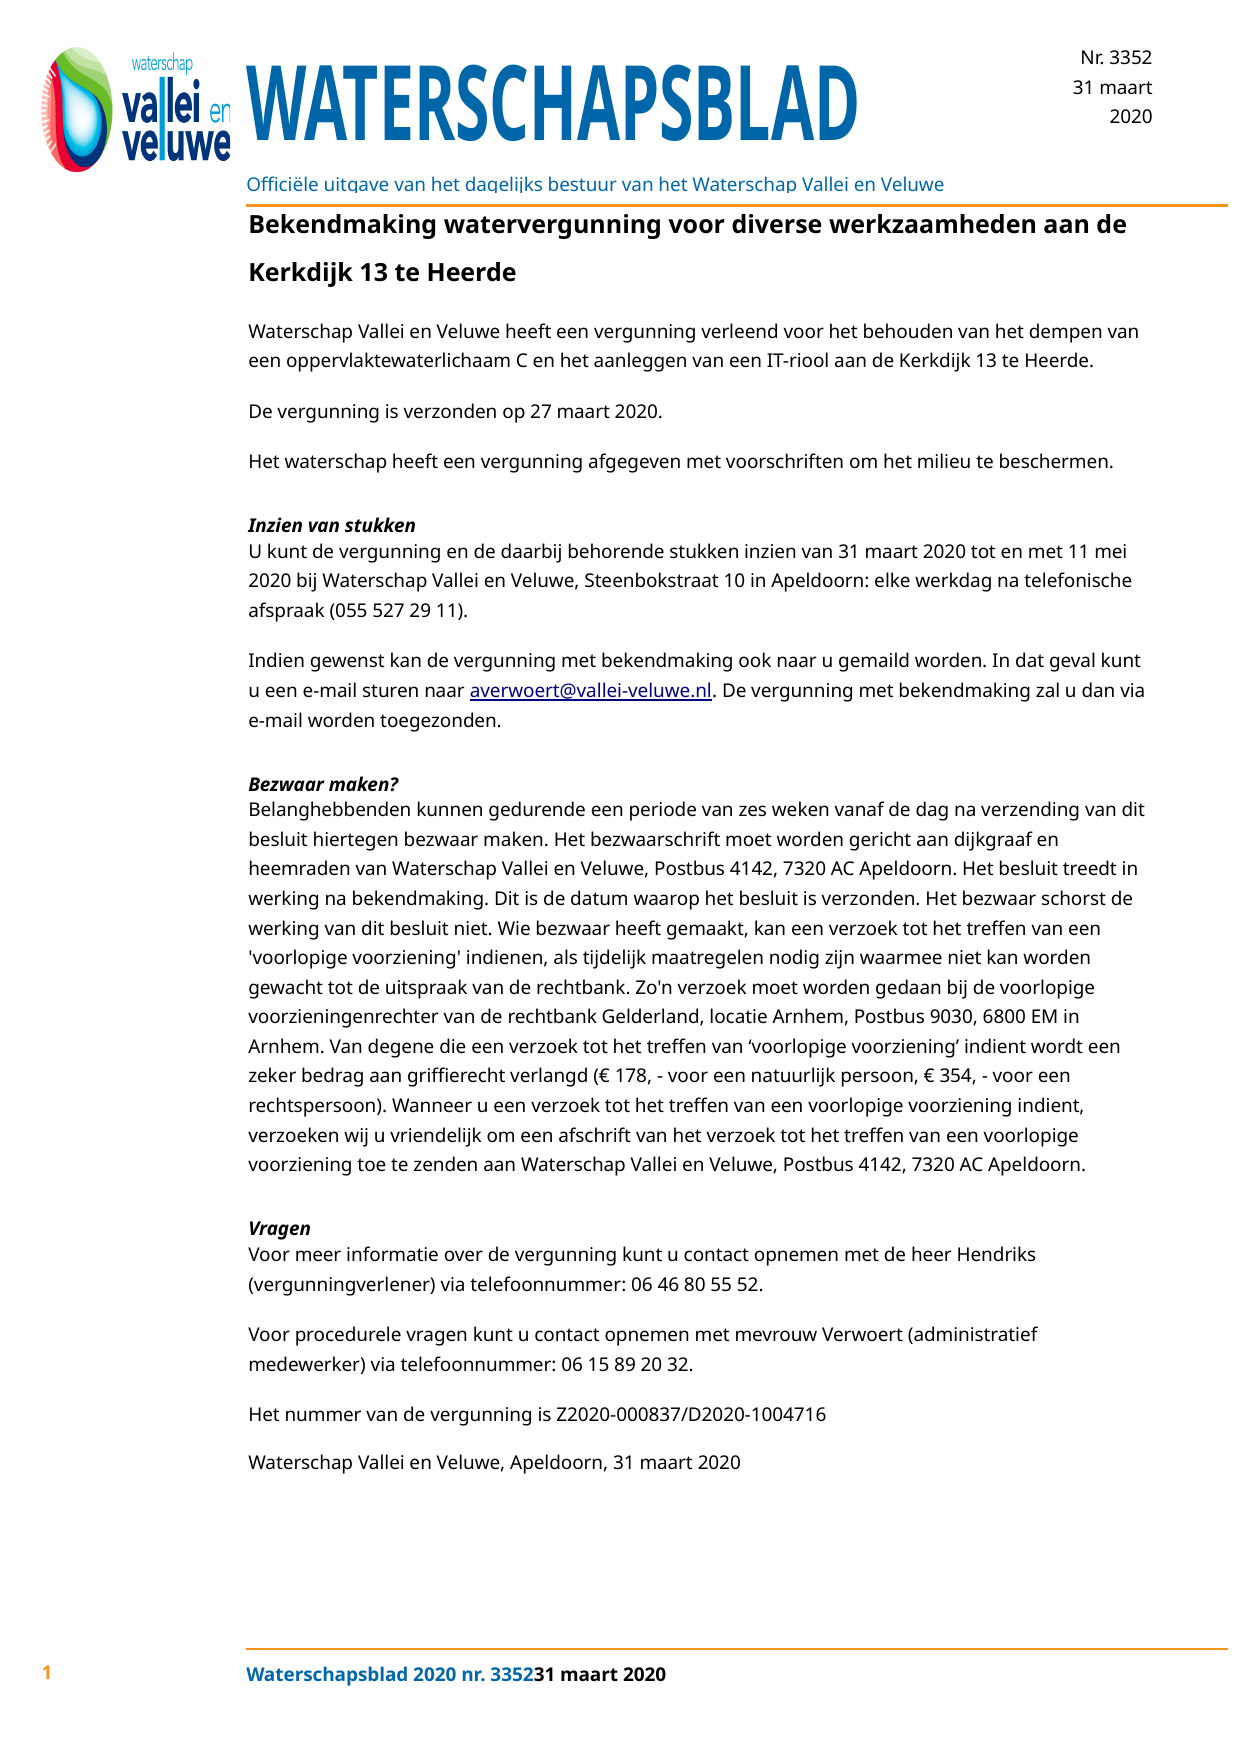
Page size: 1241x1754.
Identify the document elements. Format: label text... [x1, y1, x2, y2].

text Inzien van stukken [248, 512, 1152, 538]
text Indien gewenst kan de vergunning met bekendmaking ook naar u gemaild worden. In dat geval kunt u een e-mail sturen naar averwoert@vallei-veluwe.nl. De vergunning met bekendmaking zal u dan via e-mail worden toegezonden. [248, 648, 1152, 732]
text Het waterschap heeft een vergunning afgegeven met voorschriften om het milieu te beschermen. [248, 448, 1152, 474]
text Waterschap Vallei en Veluwe, Apeldoorn, 31 maart 2020 [248, 1449, 1152, 1475]
text Vragen [248, 1215, 1152, 1241]
text De vergunning is verzonden op 27 maart 2020. [248, 398, 1152, 424]
text Het nummer van de vergunning is Z2020-000837/D2020-1004716 [248, 1401, 1152, 1427]
text Bekendmaking watervergunning voor diverse werkzaamheden aan de Kerkdijk 13 te Heerde [248, 207, 1152, 288]
text Belanghebbenden kunnen gedurende een periode van zes weken vanaf de dag na verzending van dit besluit hiertegen bezwaar maken. Het bezwaarschrift moet worden gericht aan dijkgraaf en heemraden van Waterschap Vallei en Veluwe, Postbus 4142, 7320 AC Apeldoorn. Het besluit treedt in werking na bekendmaking. Dit is de datum waarop het besluit is verzonden. Het bezwaar schorst de werking van dit besluit niet. Wie bezwaar heeft gemaakt, kan een verzoek tot het treffen van een 'voorlopige voorziening' indienen, als tijdelijk maatregelen nodig zijn waarmee niet kan worden gewacht tot de uitspraak van de rechtbank. Zo'n verzoek moet worden gedaan bij de voorlopige voorzieningenrechter van de rechtbank Gelderland, locatie Arnhem, Postbus 9030, 6800 EM in Arnhem. Van degene die een verzoek tot het treffen van ‘voorlopige voorziening’ indient wordt een zeker bedrag aan griffierecht verlangd (€ 178, - voor een natuurlijk persoon, € 354, - voor een rechtspersoon). Wanneer u een verzoek tot het treffen van een voorlopige voorziening indient, verzoeken wij u vriendelijk om een afschrift van het verzoek tot het treffen van een voorlopige voorziening toe te zenden aan Waterschap Vallei en Veluwe, Postbus 4142, 7320 AC Apeldoorn. [248, 796, 1152, 1177]
picture [41, 47, 231, 172]
text Voor meer informatie over de vergunning kunt u contact opnemen met de heer Hendriks (vergunningverlener) via telefoonnummer: 06 46 80 55 52. [248, 1241, 1152, 1296]
text U kunt de vergunning en de daarbij behorende stukken inzien van 31 maart 2020 tot en met 11 mei 2020 bij Waterschap Vallei en Veluwe, Steenbokstraat 10 in Apeldoorn: elke werkdag na telefonische afspraak (055 527 29 11). [248, 538, 1152, 623]
text Voor procedurele vragen kunt u contact opnemen met mevrouw Verwoert (administratief medewerker) via telefoonnummer: 06 15 89 20 32. [248, 1321, 1152, 1376]
text Waterschap Vallei en Veluwe heeft een vergunning verleend voor het behouden van het dempen van een oppervlaktewaterlichaam C en het aanleggen van een IT-riool aan de Kerkdijk 13 te Heerde. [248, 318, 1152, 373]
text Bezwaar maken? [248, 771, 1152, 796]
